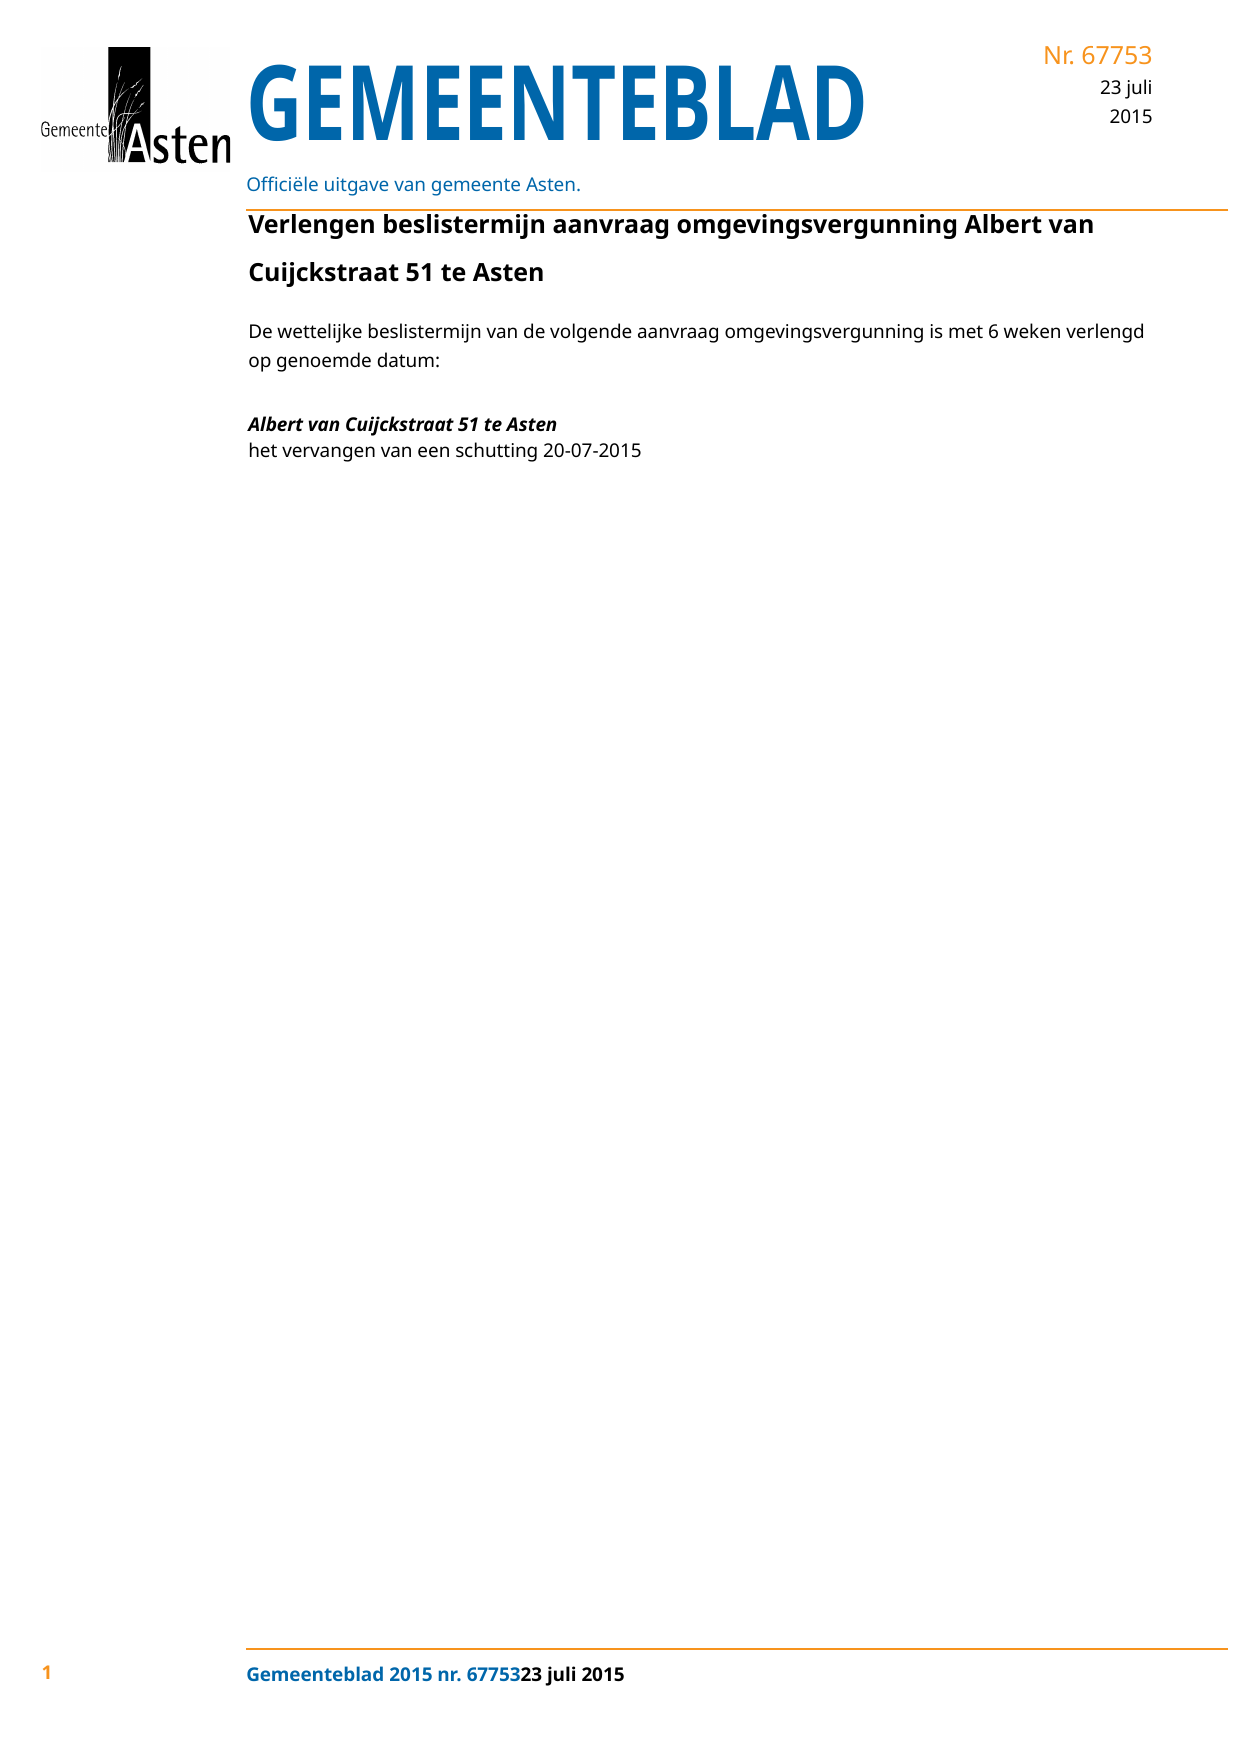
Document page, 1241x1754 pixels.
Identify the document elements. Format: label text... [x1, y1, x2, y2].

picture [41, 47, 231, 172]
text Albert van Cuijckstraat 51 te Asten [248, 411, 1152, 437]
text het vervangen van een schutting 20-07-2015 [248, 437, 1152, 463]
text De wettelijke beslistermijn van de volgende aanvraag omgevingsvergunning is met 6 weken verlengd op genoemde datum: [248, 318, 1152, 373]
text Verlengen beslistermijn aanvraag omgevingsvergunning Albert van Cuijckstraat 51 te Asten [248, 211, 1152, 288]
